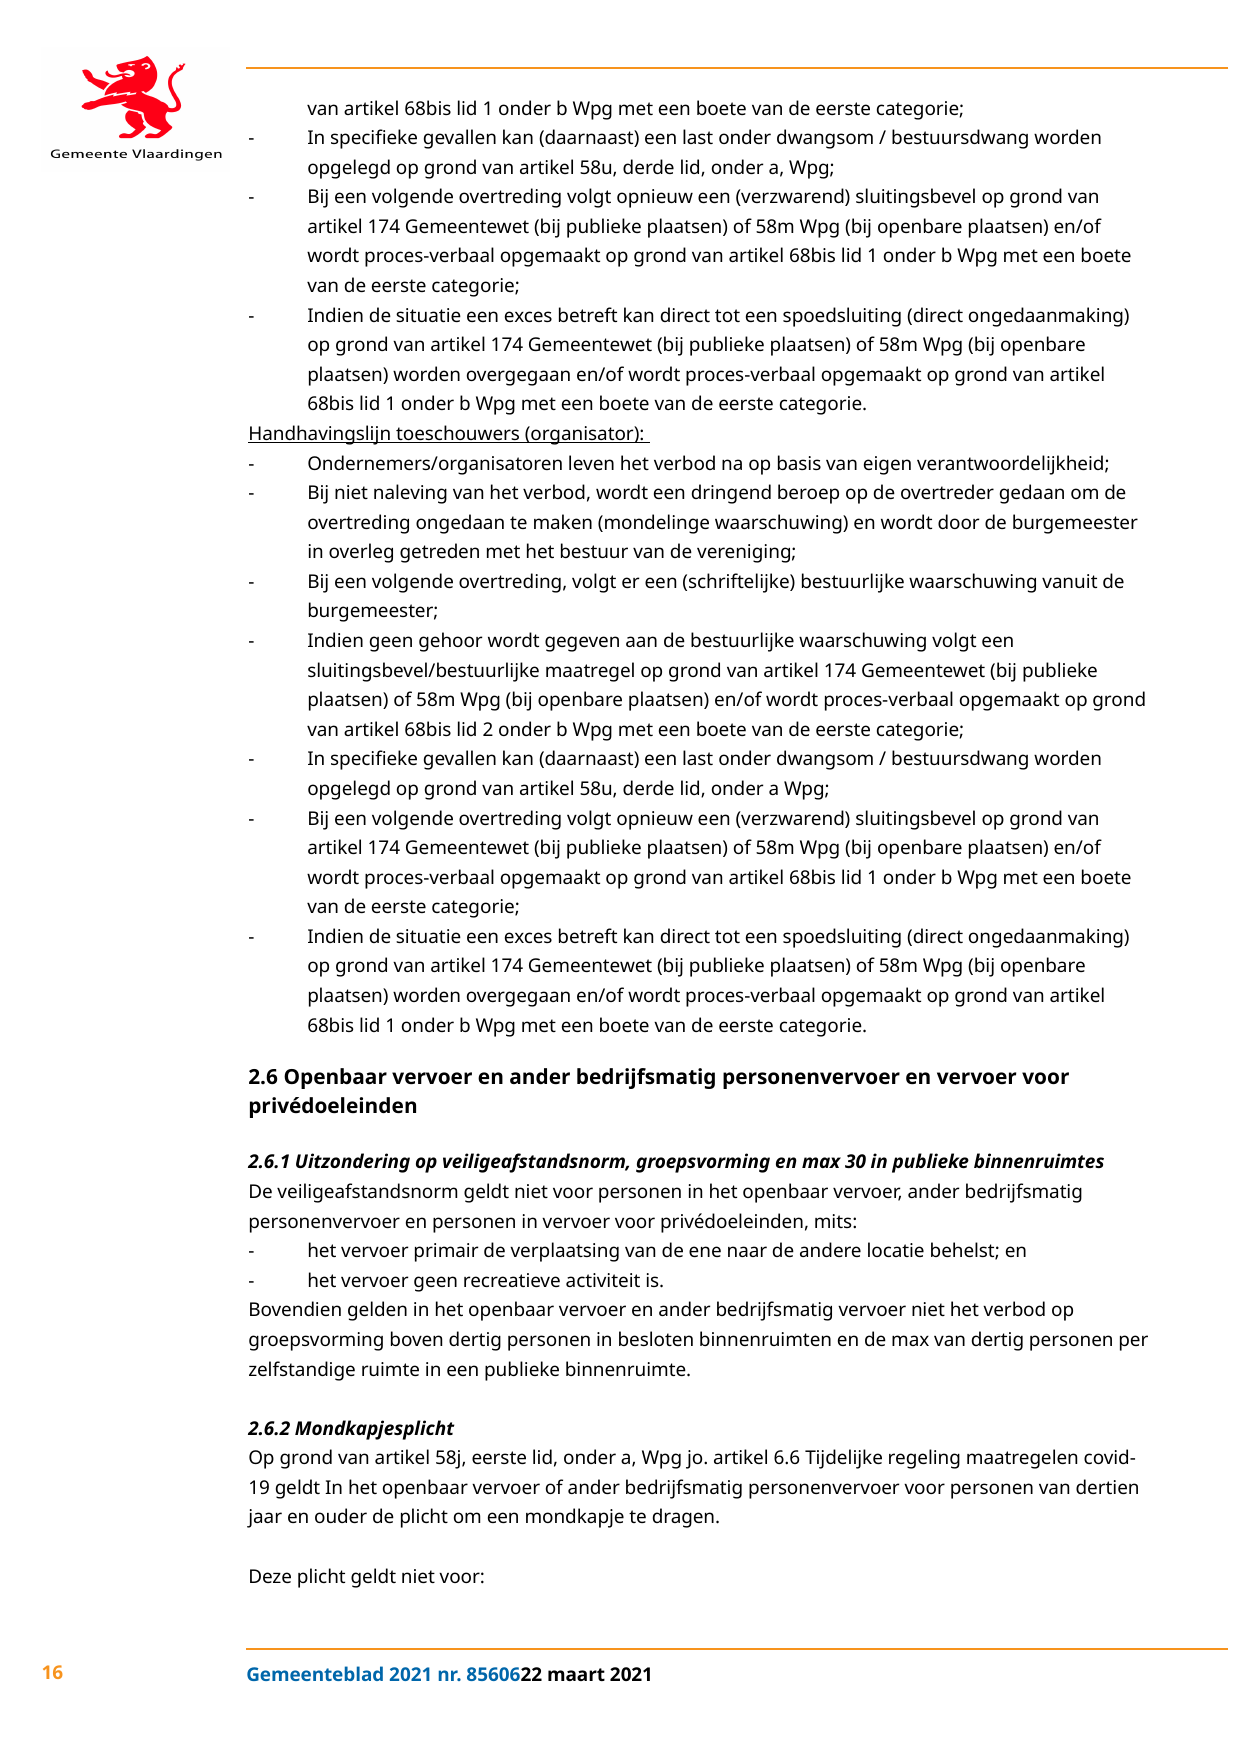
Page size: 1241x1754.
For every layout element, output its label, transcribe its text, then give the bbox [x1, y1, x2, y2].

list van artikel 68bis lid 1 onder b Wpg met een boete van de eerste categorie; [248, 95, 1152, 121]
list Indien de situatie een exces betreft kan direct tot een spoedsluiting (direct ongedaanmaking) op grond van artikel 174 Gemeentewet (bij publieke plaatsen) of 58m Wpg (bij openbare plaatsen) worden overgegaan en/of wordt proces-verbaal opgemaakt op grond van artikel 68bis lid 1 onder b Wpg met een boete van de eerste categorie. [248, 302, 1152, 416]
text 2.6.1 Uitzondering op veiligeafstandsnorm, groepsvorming en max 30 in publieke binnenruimtes [248, 1149, 1152, 1174]
text 2.6 Openbaar vervoer en ander bedrijfsmatig personenvervoer en vervoer voor privédoeleinden [248, 1062, 1152, 1119]
text Handhavingslijn toeschouwers (organisator): [248, 420, 1152, 446]
list het vervoer geen recreatieve activiteit is. [248, 1267, 1152, 1293]
list In specifieke gevallen kan (daarnaast) een last onder dwangsom / bestuursdwang worden opgelegd op grond van artikel 58u, derde lid, onder a Wpg; [248, 746, 1152, 801]
text Bovendien gelden in het openbaar vervoer en ander bedrijfsmatig vervoer niet het verbod op groepsvorming boven dertig personen in besloten binnenruimten en de max van dertig personen per zelfstandige ruimte in een publieke binnenruimte. [248, 1297, 1152, 1382]
list Indien geen gehoor wordt gegeven aan de bestuurlijke waarschuwing volgt een sluitingsbevel/bestuurlijke maatregel op grond van artikel 174 Gemeentewet (bij publieke plaatsen) of 58m Wpg (bij openbare plaatsen) en/of wordt proces-verbaal opgemaakt op grond van artikel 68bis lid 2 onder b Wpg met een boete van de eerste categorie; [248, 627, 1152, 742]
list In specifieke gevallen kan (daarnaast) een last onder dwangsom / bestuursdwang worden opgelegd op grond van artikel 58u, derde lid, onder a, Wpg; [248, 124, 1152, 180]
list Bij een volgende overtreding volgt opnieuw een (verzwarend) sluitingsbevel op grond van artikel 174 Gemeentewet (bij publieke plaatsen) of 58m Wpg (bij openbare plaatsen) en/of wordt proces-verbaal opgemaakt op grond van artikel 68bis lid 1 onder b Wpg met een boete van de eerste categorie; [248, 805, 1152, 919]
list Bij een volgende overtreding, volgt er een (schriftelijke) bestuurlijke waarschuwing vanuit de burgemeester; [248, 568, 1152, 623]
text 2.6.2 Mondkapjesplicht [248, 1415, 1152, 1441]
list het vervoer primair de verplaatsing van de ene naar de andere locatie behelst; en [248, 1237, 1152, 1263]
list Ondernemers/organisatoren leven het verbod na op basis van eigen verantwoordelijkheid; [248, 450, 1152, 476]
list Indien de situatie een exces betreft kan direct tot een spoedsluiting (direct ongedaanmaking) op grond van artikel 174 Gemeentewet (bij publieke plaatsen) of 58m Wpg (bij openbare plaatsen) worden overgegaan en/of wordt proces-verbaal opgemaakt op grond van artikel 68bis lid 1 onder b Wpg met een boete van de eerste categorie. [248, 923, 1152, 1038]
text De veiligeafstandsnorm geldt niet voor personen in het openbaar vervoer, ander bedrijfsmatig personenvervoer en personen in vervoer voor privédoeleinden, mits: [248, 1178, 1152, 1234]
text Deze plicht geldt niet voor: [248, 1563, 1152, 1589]
text Op grond van artikel 58j, eerste lid, onder a, Wpg jo. artikel 6.6 Tijdelijke regeling maatregelen covid-19 geldt In het openbaar vervoer of ander bedrijfsmatig personenvervoer voor personen van dertien jaar en ouder de plicht om een mondkapje te dragen. [248, 1444, 1152, 1529]
list Bij een volgende overtreding volgt opnieuw een (verzwarend) sluitingsbevel op grond van artikel 174 Gemeentewet (bij publieke plaatsen) of 58m Wpg (bij openbare plaatsen) en/of wordt proces-verbaal opgemaakt op grond van artikel 68bis lid 1 onder b Wpg met een boete van de eerste categorie; [248, 183, 1152, 298]
picture [41, 47, 231, 172]
list Bij niet naleving van het verbod, wordt een dringend beroep op de overtreder gedaan om de overtreding ongedaan te maken (mondelinge waarschuwing) en wordt door de burgemeester in overleg getreden met het bestuur van de vereniging; [248, 479, 1152, 564]
